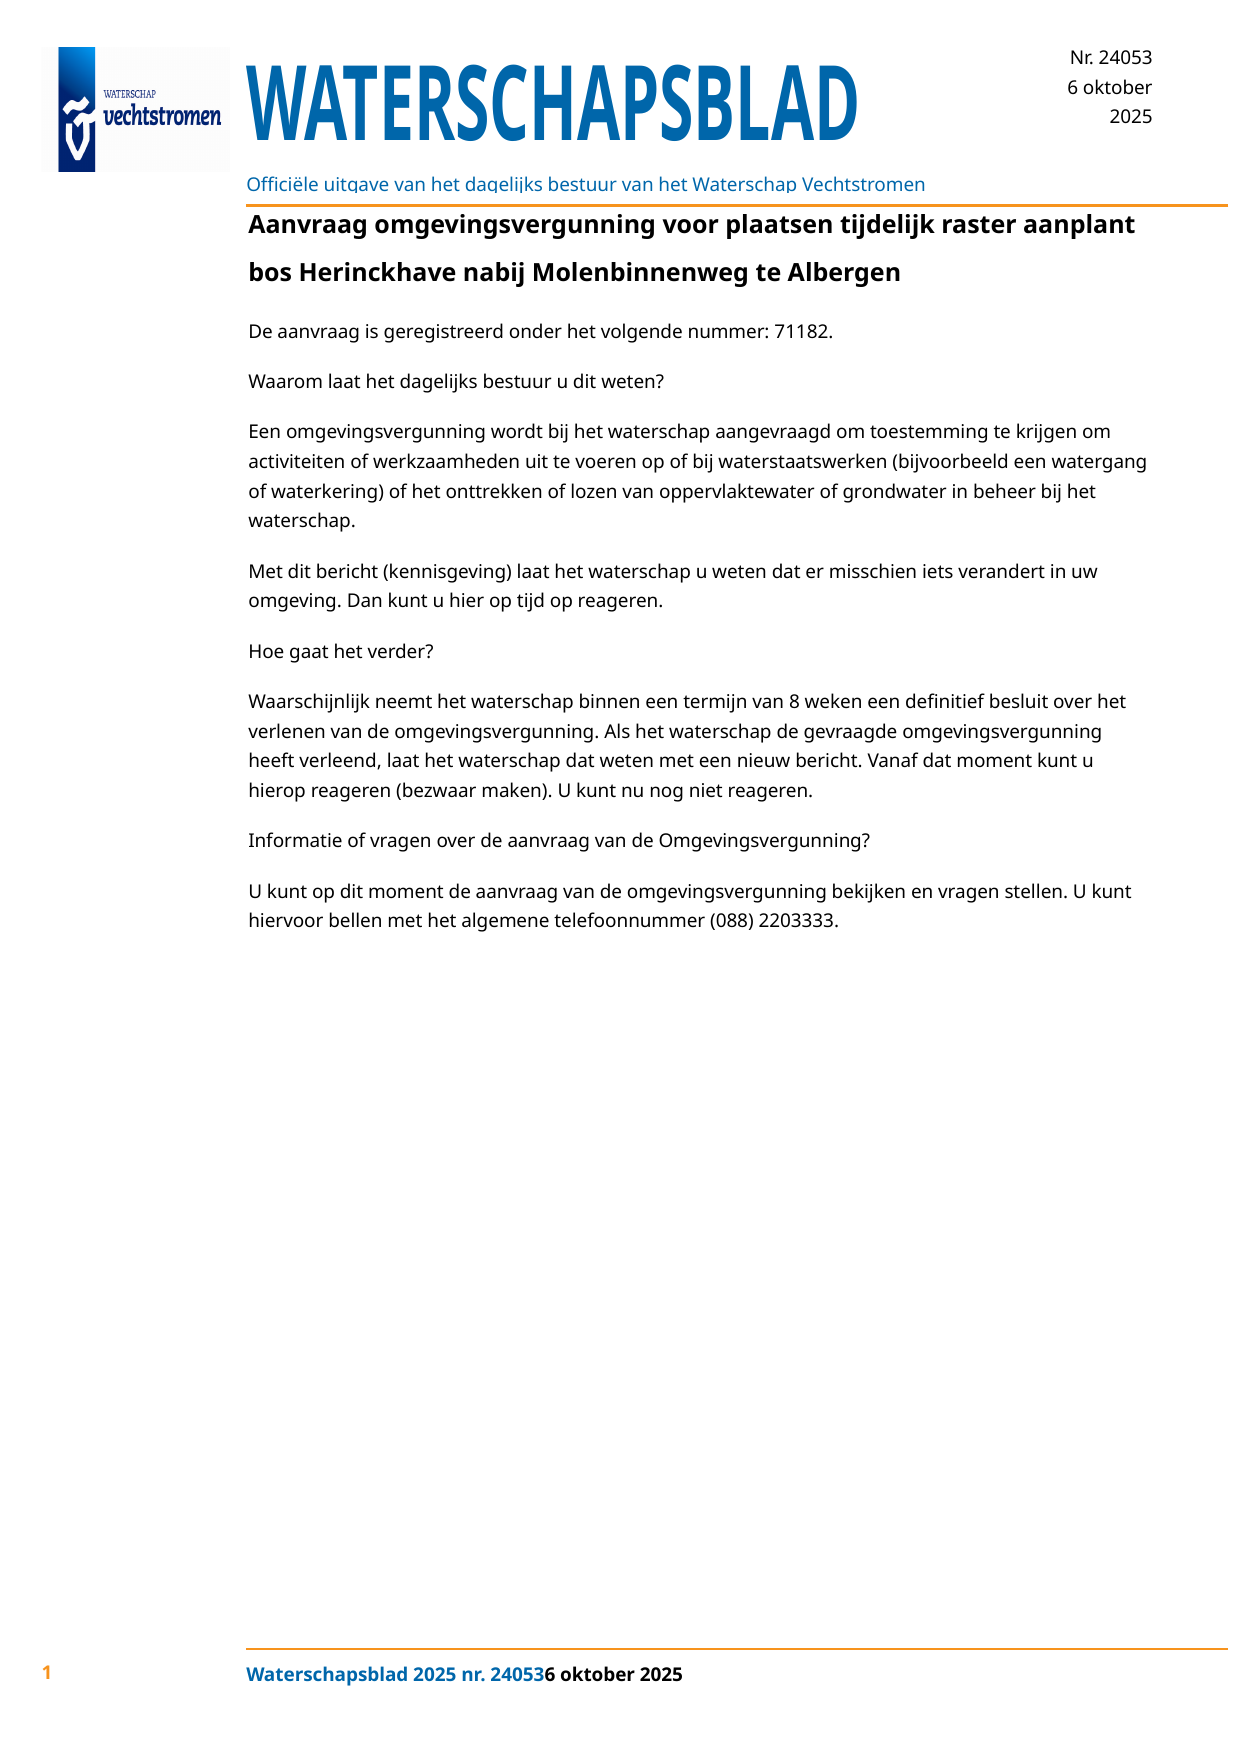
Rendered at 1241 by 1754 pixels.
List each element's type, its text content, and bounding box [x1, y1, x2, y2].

picture [41, 47, 231, 172]
text Een omgevingsvergunning wordt bij het waterschap aangevraagd om toestemming te krijgen om activiteiten of werkzaamheden uit te voeren op of bij waterstaatswerken (bijvoorbeeld een watergang of waterkering) of het onttrekken of lozen van oppervlaktewater of grondwater in beheer bij het waterschap. [248, 419, 1152, 533]
text Hoe gaat het verder? [248, 638, 1152, 664]
text De aanvraag is geregistreerd onder het volgende nummer: 71182. [248, 318, 1152, 344]
text Waarom laat het dagelijks bestuur u dit weten? [248, 368, 1152, 394]
text Informatie of vragen over de aanvraag van de Omgevingsvergunning? [248, 827, 1152, 853]
text Met dit bericht (kennisgeving) laat het waterschap u weten dat er misschien iets verandert in uw omgeving. Dan kunt u hier op tijd op reageren. [248, 558, 1152, 613]
text Waarschijnlijk neemt het waterschap binnen een termijn van 8 weken een definitief besluit over het verlenen van de omgevingsvergunning. Als het waterschap de gevraagde omgevingsvergunning heeft verleend, laat het waterschap dat weten met een nieuw bericht. Vanaf dat moment kunt u hierop reageren (bezwaar maken). U kunt nu nog niet reageren. [248, 688, 1152, 803]
text Aanvraag omgevingsvergunning voor plaatsen tijdelijk raster aanplant bos Herinckhave nabij Molenbinnenweg te Albergen [248, 207, 1152, 288]
text U kunt op dit moment de aanvraag van de omgevingsvergunning bekijken en vragen stellen. U kunt hiervoor bellen met het algemene telefoonnummer (088) 2203333. [248, 878, 1152, 933]
